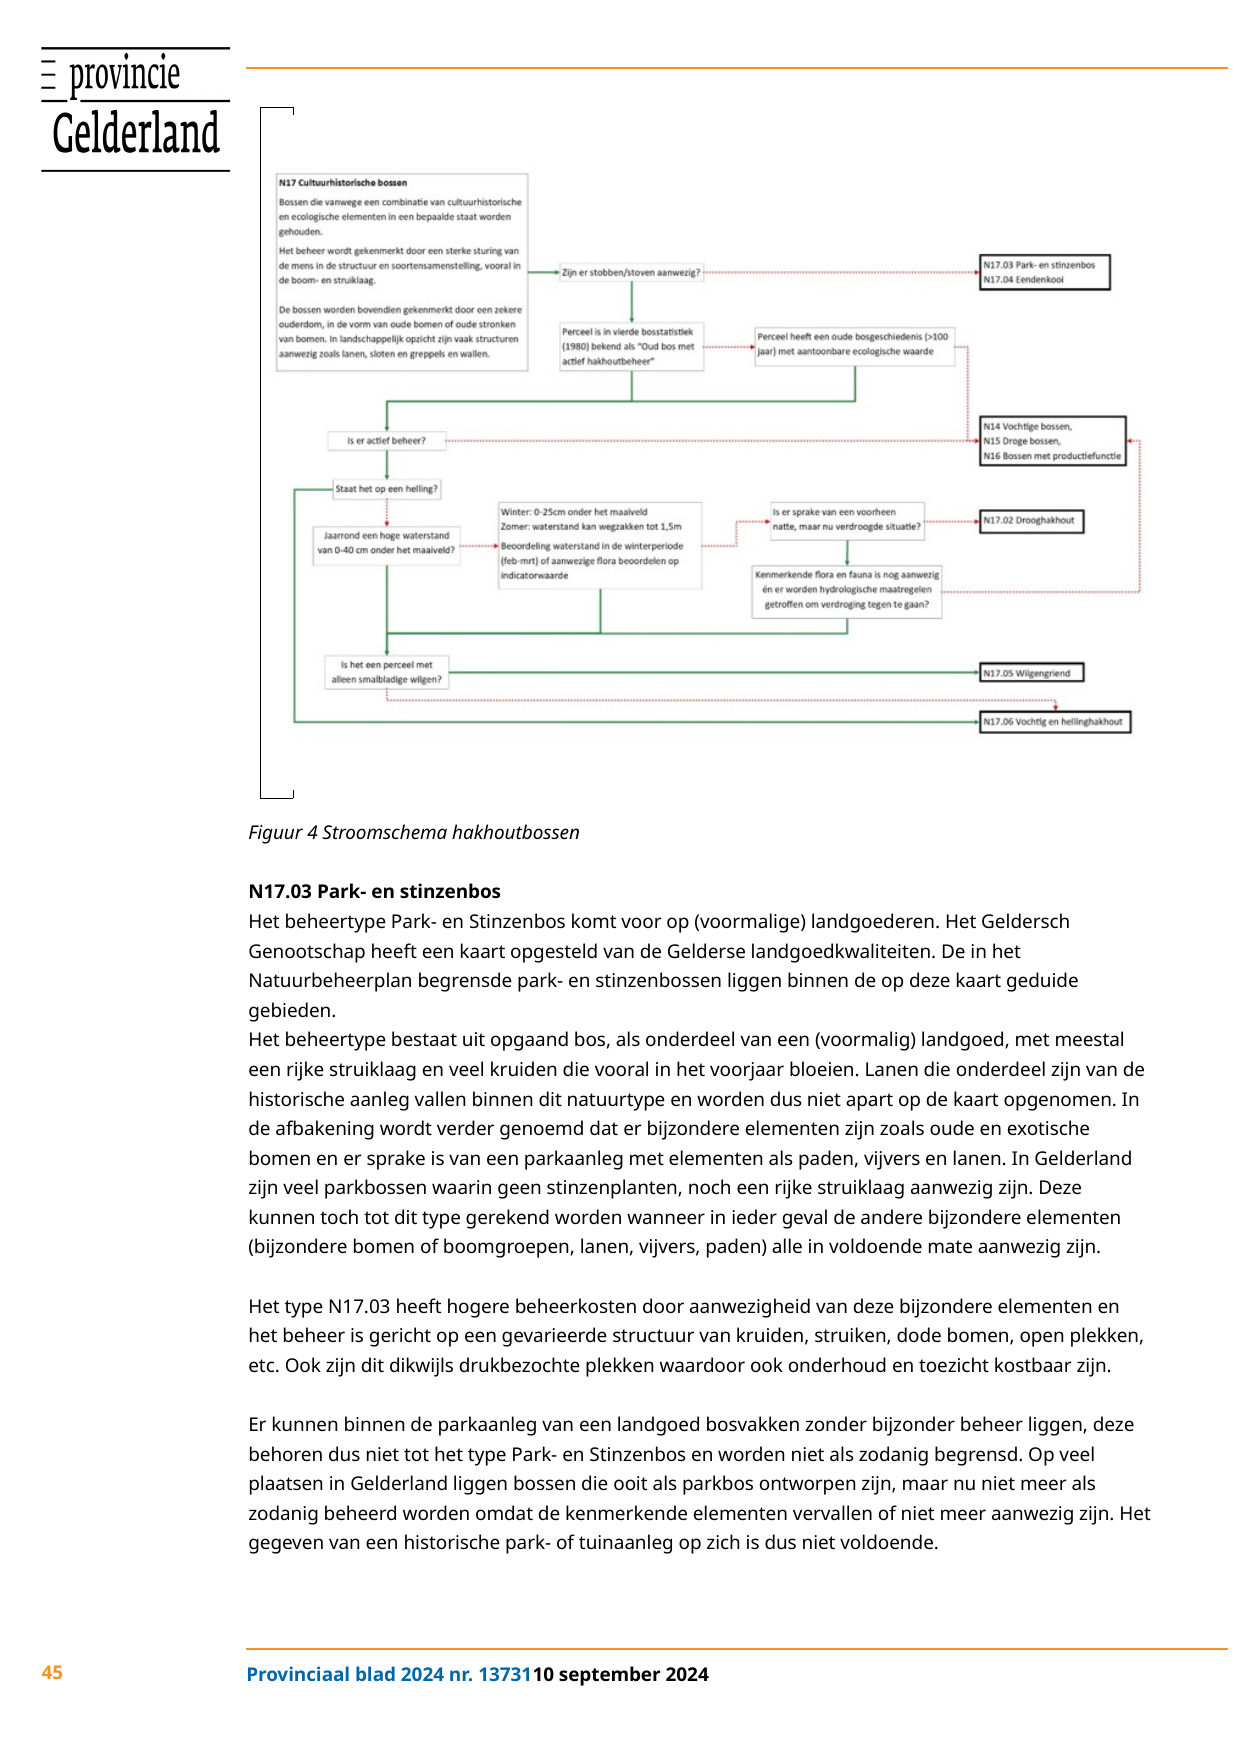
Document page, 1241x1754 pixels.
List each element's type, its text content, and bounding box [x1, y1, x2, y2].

picture [268, 115, 1173, 790]
text Het beheertype bestaat uit opgaand bos, als onderdeel van een (voormalig) landgoed, met meestal een rijke struiklaag en veel kruiden die vooral in het voorjaar bloeien. Lanen die onderdeel zijn van de historische aanleg vallen binnen dit natuurtype en worden dus niet apart op de kaart opgenomen. In de afbakening wordt verder genoemd dat er bijzondere elementen zijn zoals oude en exotische bomen en er sprake is van een parkaanleg met elementen als paden, vijvers en lanen. In Gelderland zijn veel parkbossen waarin geen stinzenplanten, noch een rijke struiklaag aanwezig zijn. Deze kunnen toch tot dit type gerekend worden wanneer in ieder geval de andere bijzondere elementen (bijzondere bomen of boomgroepen, lanen, vijvers, paden) alle in voldoende mate aanwezig zijn. [248, 1027, 1152, 1259]
text Figuur 4 Stroomschema hakhoutbossen [248, 819, 1152, 845]
text Het type N17.03 heeft hogere beheerkosten door aanwezigheid van deze bijzondere elementen en het beheer is gericht op een gevarieerde structuur van kruiden, struiken, dode bomen, open plekken, etc. Ook zijn dit dikwijls drukbezochte plekken waardoor ook onderhoud en toezicht kostbaar zijn. [248, 1293, 1152, 1378]
text Er kunnen binnen de parkaanleg van een landgoed bosvakken zonder bijzonder beheer liggen, deze behoren dus niet tot het type Park- en Stinzenbos en worden niet als zodanig begrensd. Op veel plaatsen in Gelderland liggen bossen die ooit als parkbos ontworpen zijn, maar nu niet meer als zodanig beheerd worden omdat de kenmerkende elementen vervallen of niet meer aanwezig zijn. Het gegeven van een historische park- of tuinaanleg op zich is dus niet voldoende. [248, 1411, 1152, 1555]
text N17.03 Park- en stinzenbos [248, 879, 1152, 904]
picture [41, 47, 231, 172]
text Het beheertype Park- en Stinzenbos komt voor op (voormalige) landgoederen. Het Geldersch Genootschap heeft een kaart opgesteld van de Gelderse landgoedkwaliteiten. De in het Natuurbeheerplan begrensde park- en stinzenbossen liggen binnen de op deze kaart geduide gebieden. [248, 908, 1152, 1023]
